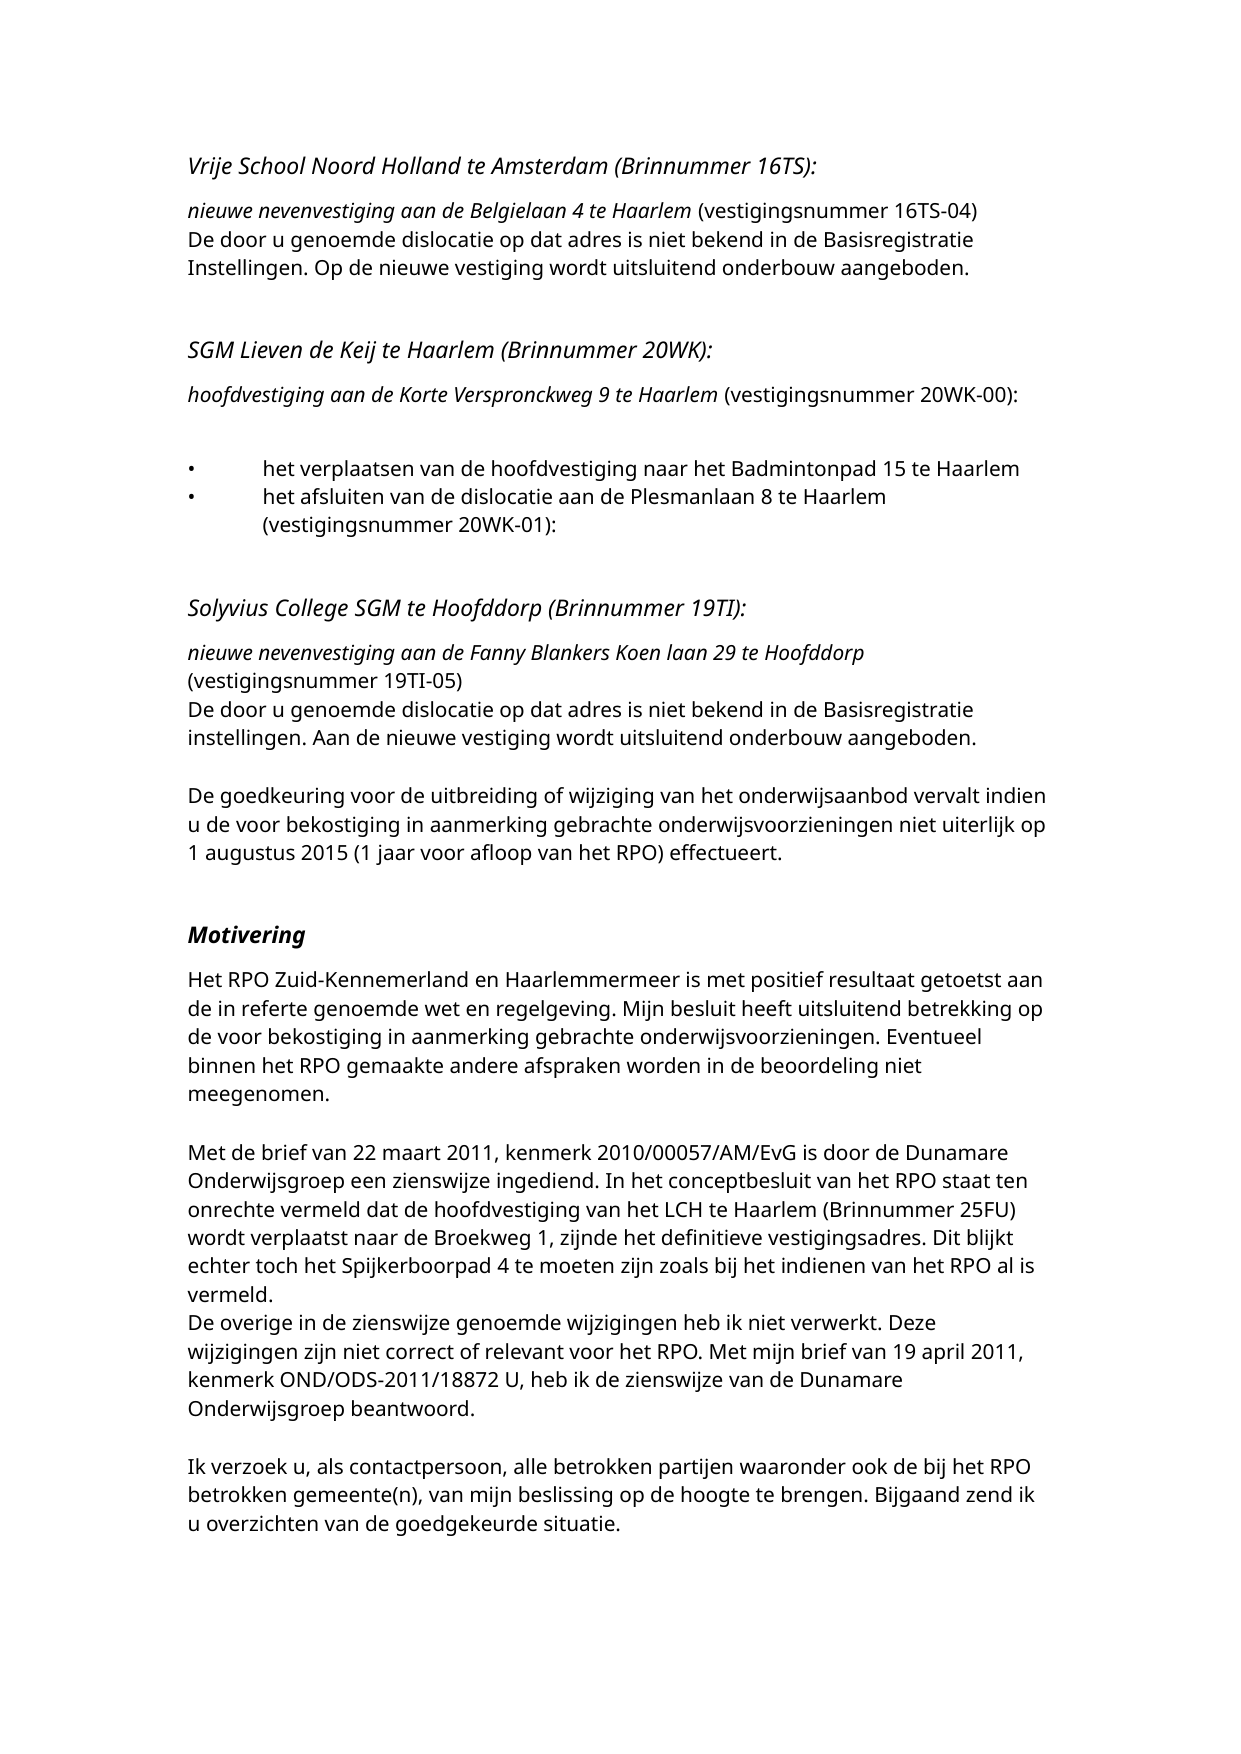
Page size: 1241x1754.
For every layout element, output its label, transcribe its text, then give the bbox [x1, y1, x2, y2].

list het afsluiten van de dislocatie aan de Plesmanlaan 8 te Haarlem (vestigingsnummer 20WK-01): [187, 482, 1053, 539]
subtitle Motivering [187, 919, 1053, 951]
text Met de brief van 22 maart 2011, kenmerk 2010/00057/AM/EvG is door de Dunamare Onderwijsgroep een zienswijze ingediend. In het conceptbesluit van het RPO staat ten onrechte vermeld dat de hoofdvestiging van het LCH te Haarlem (Brinnummer 25FU) wordt verplaatst naar de Broekweg 1, zijnde het definitieve vestigingsadres. Dit blijkt echter toch het Spijkerboorpad 4 te moeten zijn zoals bij het indienen van het RPO al is vermeld. [187, 1138, 1053, 1308]
subtitle Solyvius College SGM te Hoofddorp (Brinnummer 19TI): [187, 592, 1053, 623]
text nieuwe nevenvestiging aan de Belgielaan 4 te Haarlem (vestigingsnummer 16TS-04) [187, 196, 1053, 225]
text De overige in de zienswijze genoemde wijzigingen heb ik niet verwerkt. Deze wijzigingen zijn niet correct of relevant voor het RPO. Met mijn brief van 19 april 2011, kenmerk OND/ODS-2011/18872 U, heb ik de zienswijze van de Dunamare Onderwijsgroep beantwoord. [187, 1308, 1053, 1422]
text hoofdvestiging aan de Korte Verspronckweg 9 te Haarlem (vestigingsnummer 20WK-00): [187, 380, 1053, 409]
text Ik verzoek u, als contactpersoon, alle betrokken partijen waaronder ook de bij het RPO betrokken gemeente(n), van mijn beslissing op de hoogte te brengen. Bijgaand zend ik u overzichten van de goedgekeurde situatie. [187, 1452, 1053, 1537]
text Het RPO Zuid-Kennemerland en Haarlemmermeer is met positief resultaat getoetst aan de in referte genoemde wet en regelgeving. Mijn besluit heeft uitsluitend betrekking op de voor bekostiging in aanmerking gebrachte onderwijsvoorzieningen. Eventueel binnen het RPO gemaakte andere afspraken worden in de beoordeling niet meegenomen. [187, 966, 1053, 1108]
text De door u genoemde dislocatie op dat adres is niet bekend in de Basisregistratie Instellingen. Op de nieuwe vestiging wordt uitsluitend onderbouw aangeboden. [187, 225, 1053, 282]
text nieuwe nevenvestiging aan de Fanny Blankers Koen laan 29 te Hoofddorp (vestigingsnummer 19TI-05) [187, 638, 1053, 695]
text De goedkeuring voor de uitbreiding of wijziging van het onderwijsaanbod vervalt indien u de voor bekostiging in aanmerking gebrachte onderwijsvoorzieningen niet uiterlijk op 1 augustus 2015 (1 jaar voor afloop van het RPO) effectueert. [187, 782, 1053, 867]
text De door u genoemde dislocatie op dat adres is niet bekend in de Basisregistratie instellingen. Aan de nieuwe vestiging wordt uitsluitend onderbouw aangeboden. [187, 695, 1053, 752]
subtitle SGM Lieven de Keij te Haarlem (Brinnummer 20WK): [187, 334, 1053, 365]
list het verplaatsen van de hoofdvestiging naar het Badmintonpad 15 te Haarlem [187, 454, 1053, 482]
subtitle Vrije School Noord Holland te Amsterdam (Brinnummer 16TS): [187, 150, 1053, 181]
